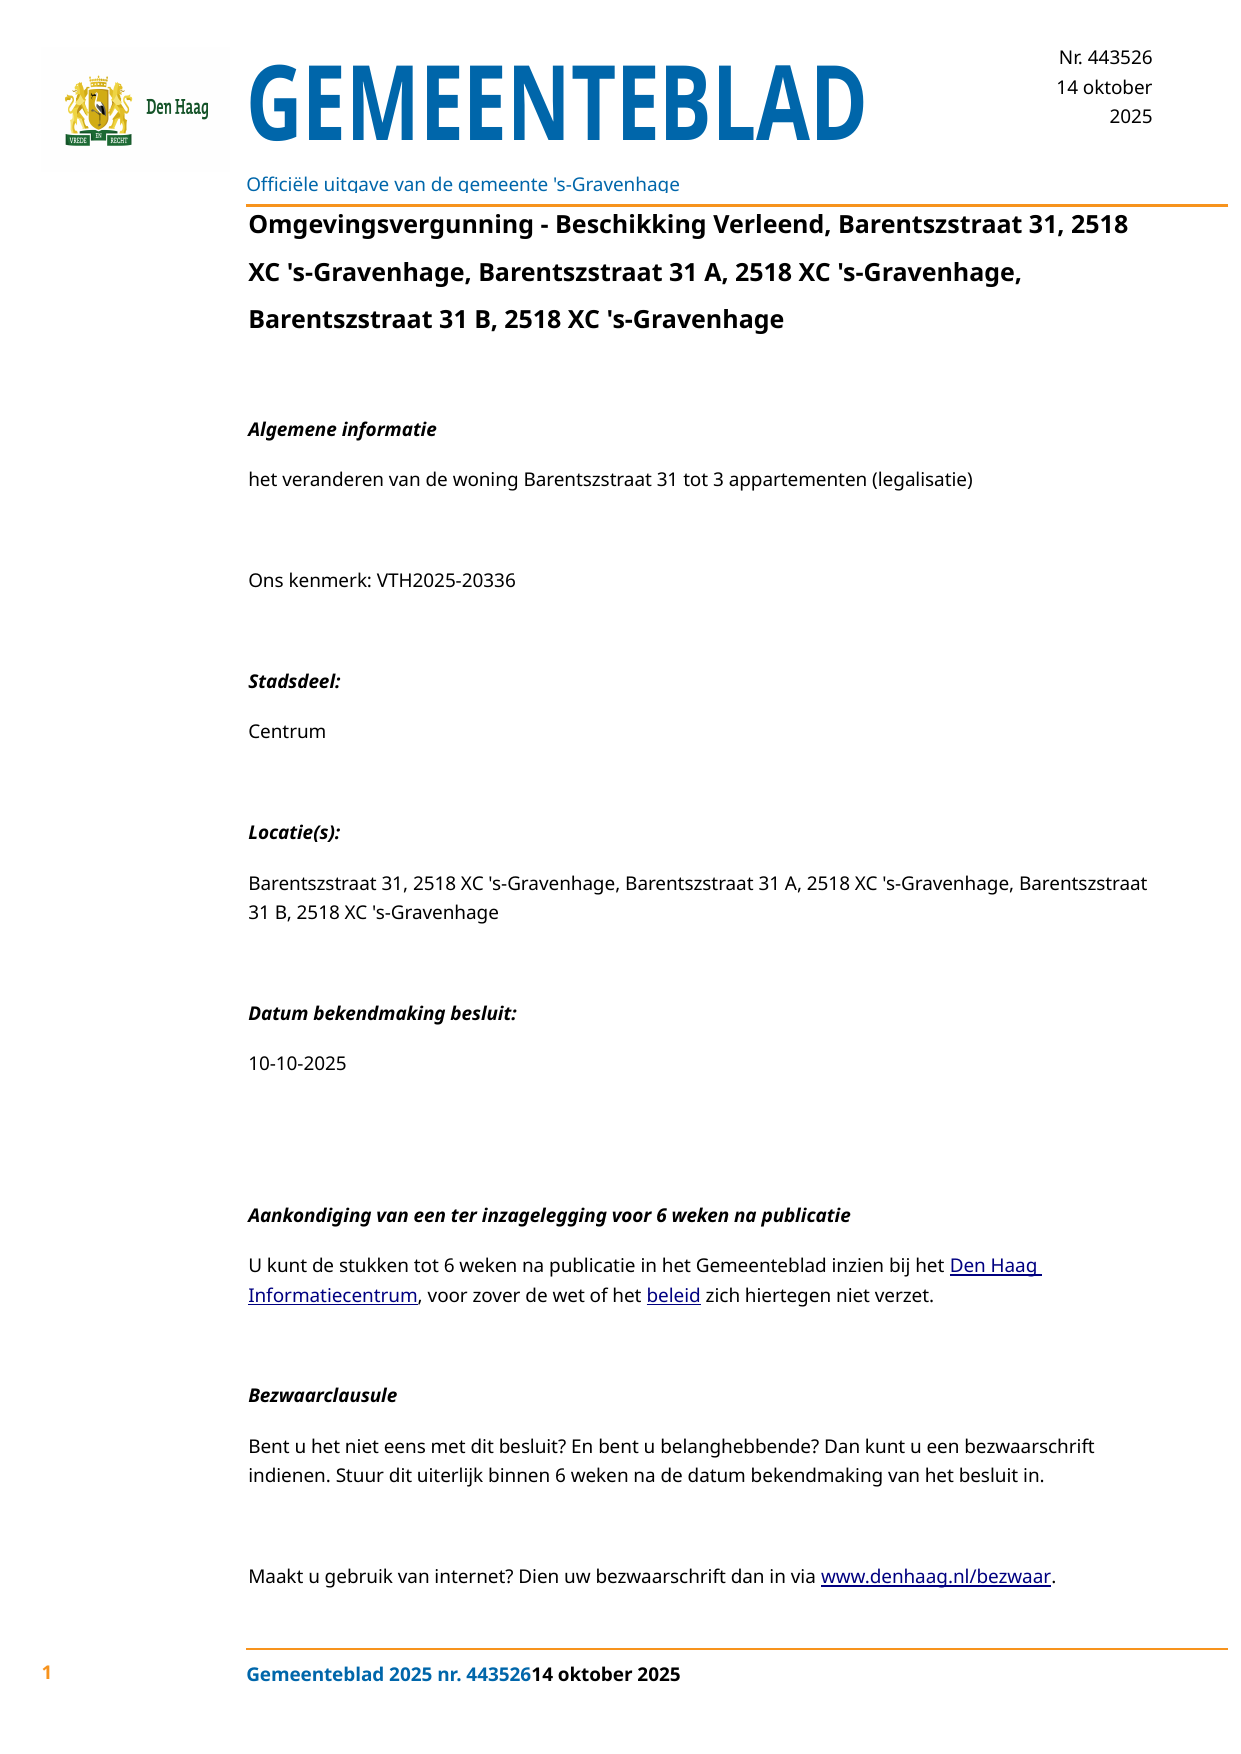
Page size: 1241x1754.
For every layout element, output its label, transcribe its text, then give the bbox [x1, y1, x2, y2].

text Locatie(s): [248, 819, 1152, 845]
text Barentszstraat 31, 2518 XC 's-Gravenhage, Barentszstraat 31 A, 2518 XC 's-Gravenhage, Barentszstraat 31 B, 2518 XC 's-Gravenhage [248, 870, 1152, 925]
text Ons kenmerk: VTH2025-20336 [248, 567, 1152, 593]
picture [41, 47, 231, 172]
text Datum bekendmaking besluit: [248, 1000, 1152, 1026]
text Algemene informatie [248, 416, 1152, 442]
text 10-10-2025 [248, 1051, 1152, 1076]
text Bent u het niet eens met dit besluit? En bent u belanghebbende? Dan kunt u een bezwaarschrift indienen. Stuur dit uiterlijk binnen 6 weken na de datum bekendmaking van het besluit in. [248, 1433, 1152, 1488]
text Stadsdeel: [248, 668, 1152, 694]
text Bezwaarclausule [248, 1383, 1152, 1408]
text Aankondiging van een ter inzagelegging voor 6 weken na publicatie [248, 1202, 1152, 1227]
text het veranderen van de woning Barentszstraat 31 tot 3 appartementen (legalisatie) [248, 466, 1152, 492]
text Maakt u gebruik van internet? Dien uw bezwaarschrift dan in via www.denhaag.nl/bezwaar. [248, 1563, 1152, 1589]
text U kunt de stukken tot 6 weken na publicatie in het Gemeenteblad inzien bij het Den Haag Informatiecentrum, voor zover de wet of het beleid zich hiertegen niet verzet. [248, 1252, 1152, 1307]
text Omgevingsvergunning - Beschikking Verleend, Barentszstraat 31, 2518 XC 's-Gravenhage, Barentszstraat 31 A, 2518 XC 's-Gravenhage, Barentszstraat 31 B, 2518 XC 's-Gravenhage [248, 207, 1152, 336]
text Centrum [248, 718, 1152, 744]
